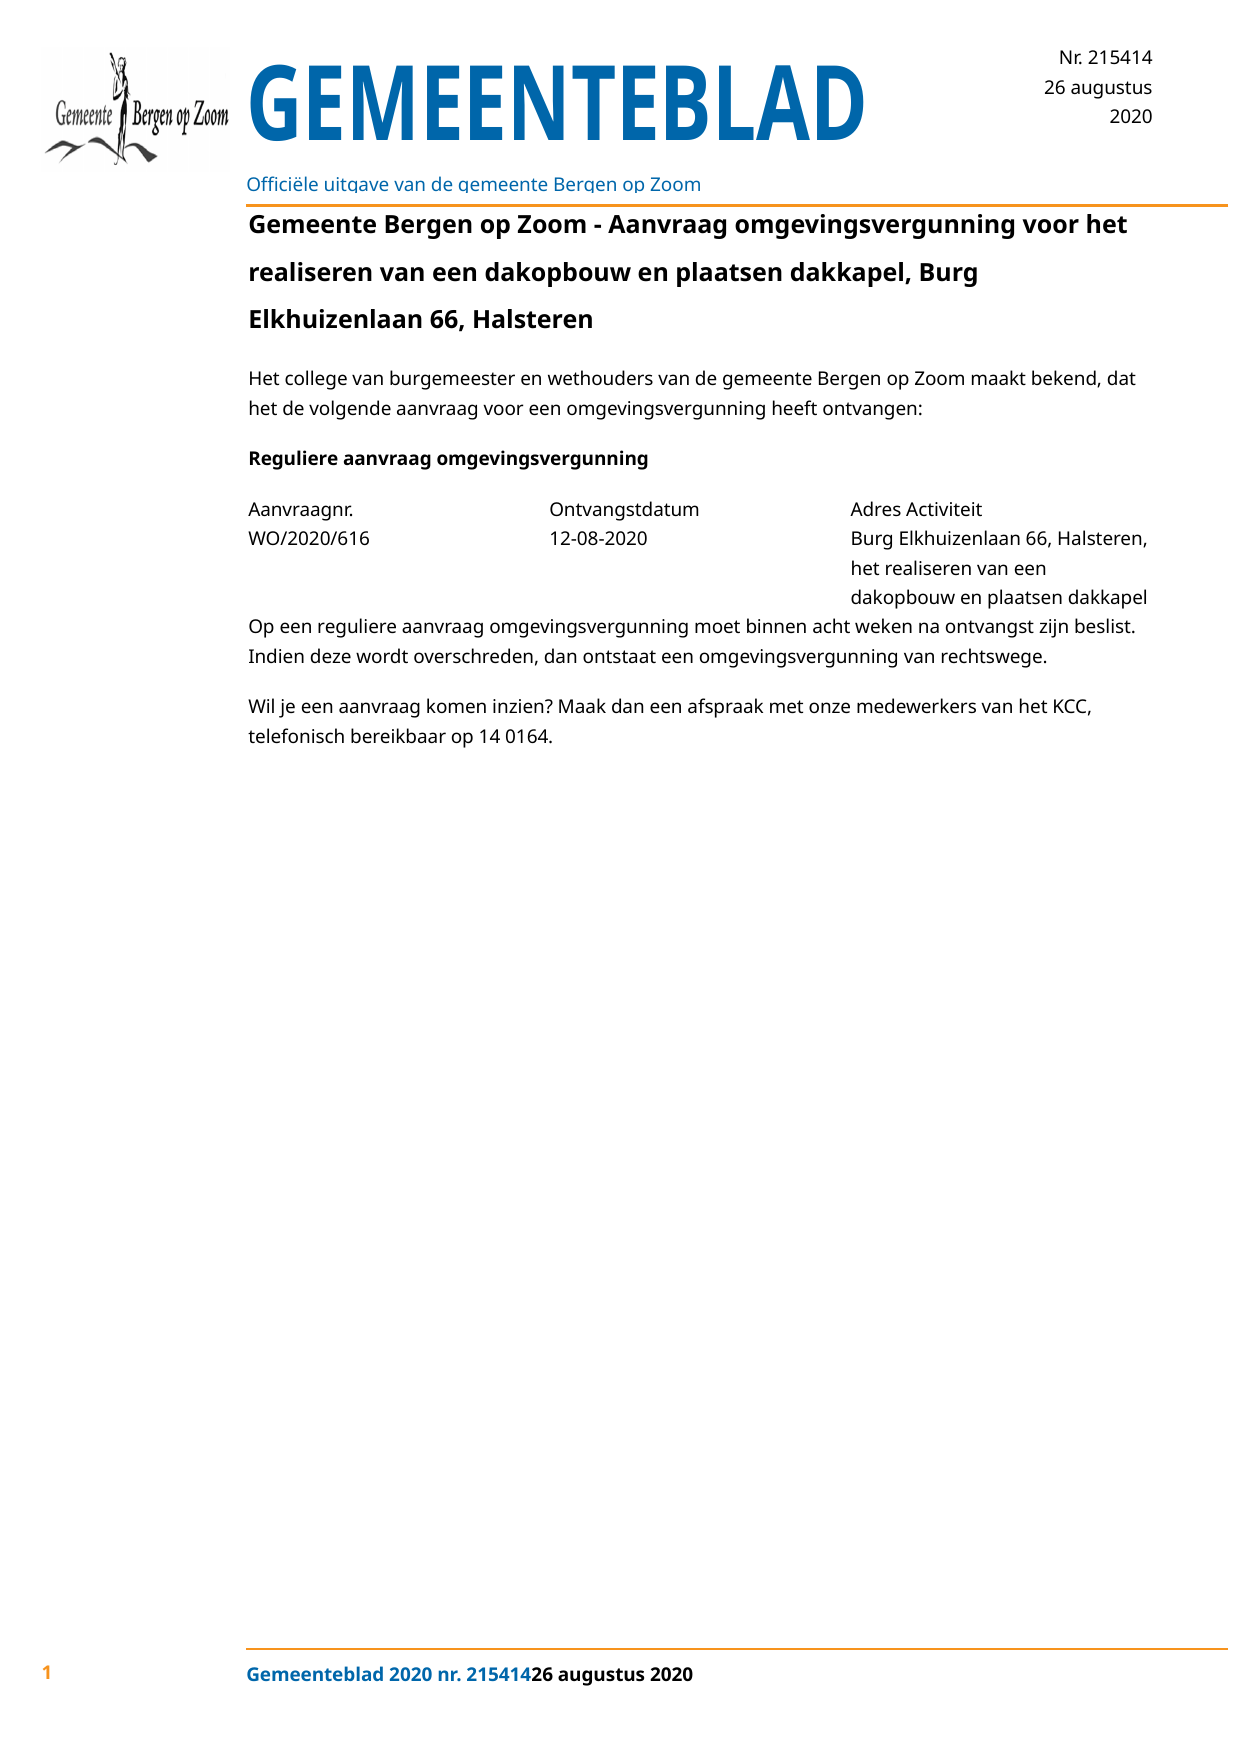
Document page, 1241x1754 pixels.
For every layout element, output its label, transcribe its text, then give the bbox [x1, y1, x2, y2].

table_header 12-08-2020 [549, 525, 850, 610]
table_header Adres Activiteit [850, 496, 1152, 522]
text Wil je een aanvraag komen inzien? Maak dan een afspraak met onze medewerkers van het KCC, telefonisch bereikbaar op 14 0164. [248, 693, 1152, 748]
table_header Burg Elkhuizenlaan 66, Halsteren, het realiseren van een dakopbouw en plaatsen dakkapel [850, 525, 1152, 610]
text Op een reguliere aanvraag omgevingsvergunning moet binnen acht weken na ontvangst zijn beslist. Indien deze wordt overschreden, dan ontstaat een omgevingsvergunning van rechtswege. [248, 613, 1152, 668]
table_header WO/2020/616 [248, 525, 549, 610]
text Reguliere aanvraag omgevingsvergunning [248, 446, 1152, 471]
picture [41, 47, 231, 172]
table_header Aanvraagnr. [248, 496, 549, 522]
text Het college van burgemeester en wethouders van de gemeente Bergen op Zoom maakt bekend, dat het de volgende aanvraag voor een omgevingsvergunning heeft ontvangen: [248, 366, 1152, 421]
table_header Ontvangstdatum [549, 496, 850, 522]
text Gemeente Bergen op Zoom - Aanvraag omgevingsvergunning voor het realiseren van een dakopbouw en plaatsen dakkapel, Burg Elkhuizenlaan 66, Halsteren [248, 207, 1152, 336]
